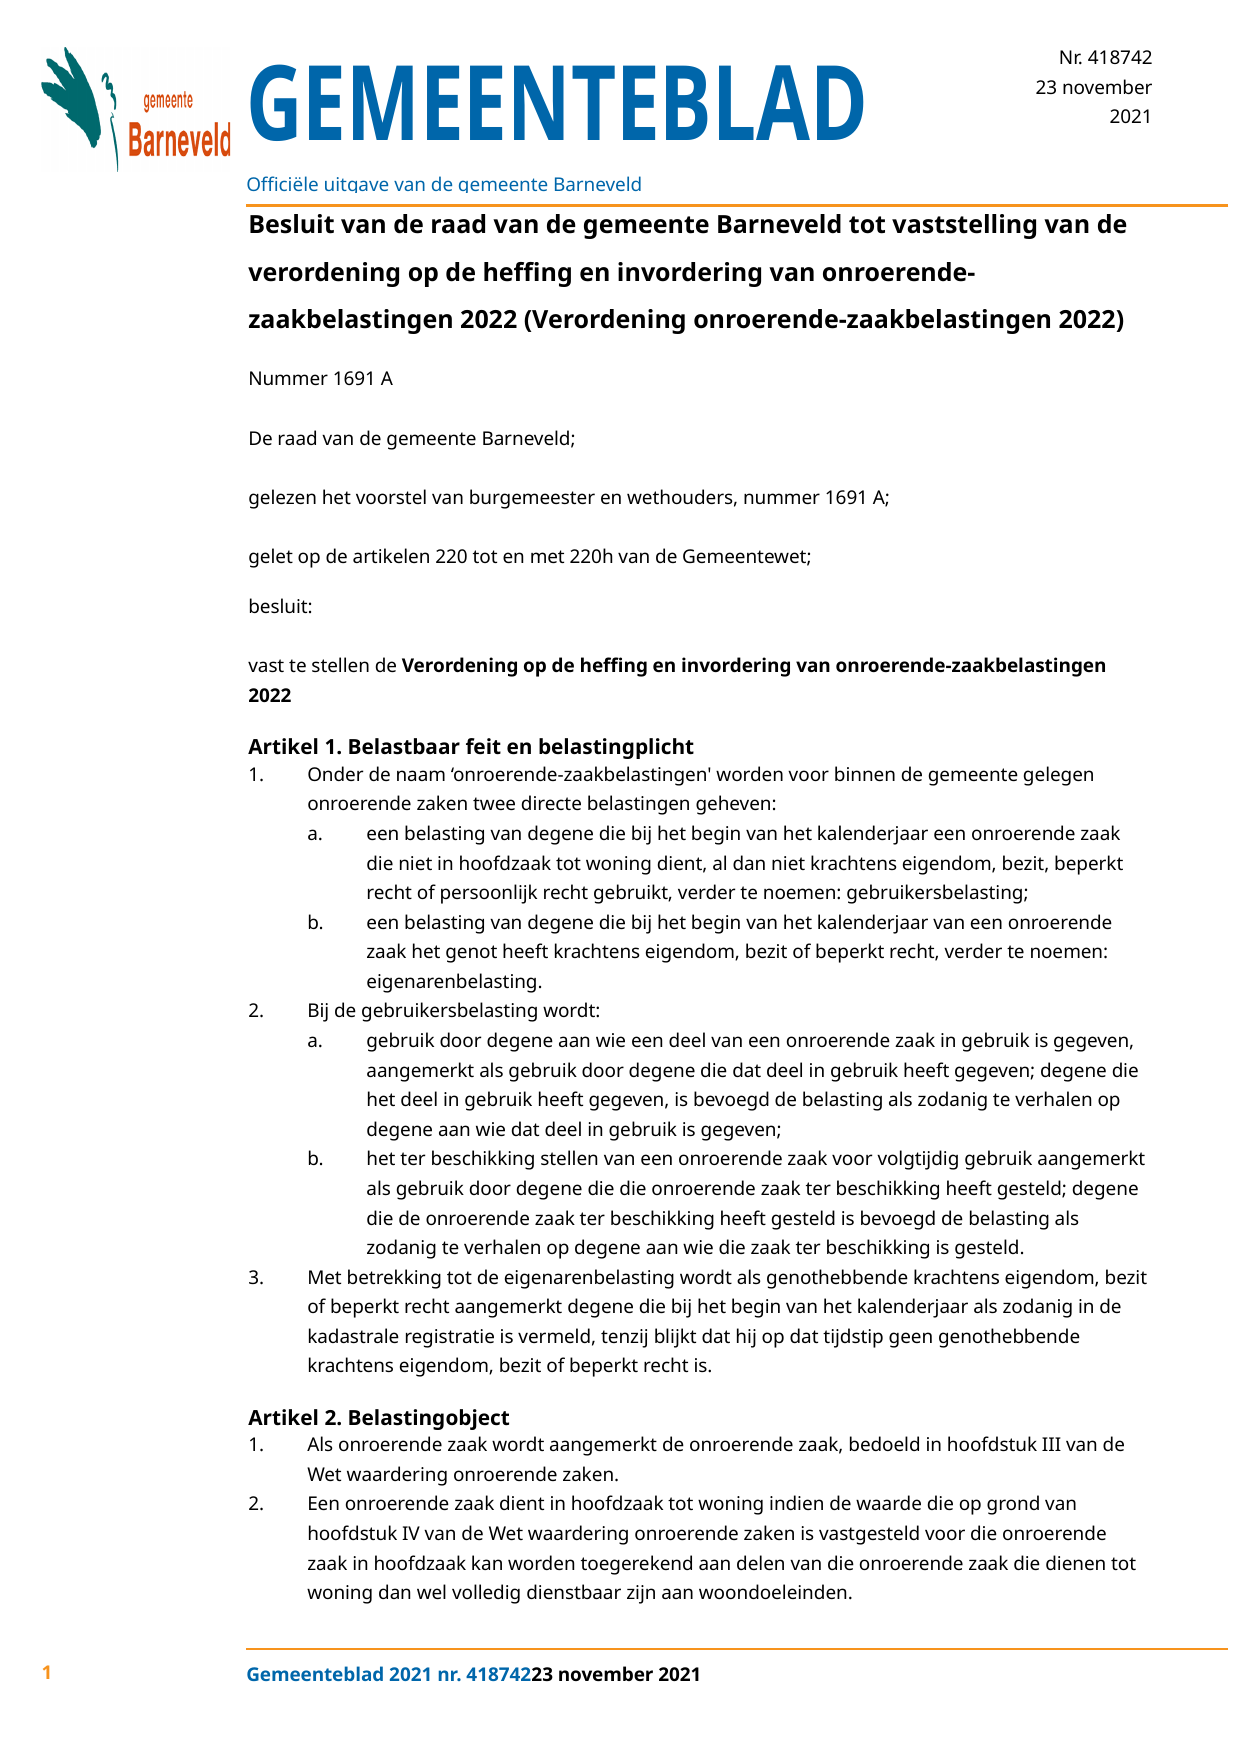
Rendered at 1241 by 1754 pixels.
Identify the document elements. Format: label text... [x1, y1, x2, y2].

list Met betrekking tot de eigenarenbelasting wordt als genothebbende krachtens eigendom, bezit of beperkt recht aangemerkt degene die bij het begin van het kalenderjaar als zodanig in de kadastrale registratie is vermeld, tenzij blijkt dat hij op dat tijdstip geen genothebbende krachtens eigendom, bezit of beperkt recht is. [248, 1264, 1152, 1378]
text gelet op de artikelen 220 tot en met 220h van de Gemeentewet; [248, 543, 1152, 569]
text Artikel 1. Belastbaar feit en belastingplicht [248, 732, 1152, 761]
list gebruik door degene aan wie een deel van een onroerende zaak in gebruik is gegeven, aangemerkt als gebruik door degene die dat deel in gebruik heeft gegeven; degene die het deel in gebruik heeft gegeven, is bevoegd de belasting als zodanig te verhalen op degene aan wie dat deel in gebruik is gegeven; [307, 1027, 1152, 1142]
list Onder de naam ‘onroerende-zaakbelastingen' worden voor binnen de gemeente gelegen onroerende zaken twee directe belastingen geheven: [248, 761, 1152, 816]
text Artikel 2. Belastingobject [248, 1403, 1152, 1431]
text gelezen het voorstel van burgemeester en wethouders, nummer 1691 A; [248, 484, 1152, 509]
picture [41, 47, 231, 172]
list Bij de gebruikersbelasting wordt: [248, 998, 1152, 1023]
text Nummer 1691 A [248, 366, 1152, 391]
text De raad van de gemeente Barneveld; [248, 425, 1152, 450]
list een belasting van degene die bij het begin van het kalenderjaar een onroerende zaak die niet in hoofdzaak tot woning dient, al dan niet krachtens eigendom, bezit, beperkt recht of persoonlijk recht gebruikt, verder te noemen: gebruikersbelasting; [307, 820, 1152, 905]
list een belasting van degene die bij het begin van het kalenderjaar van een onroerende zaak het genot heeft krachtens eigendom, bezit of beperkt recht, verder te noemen: eigenarenbelasting. [307, 909, 1152, 994]
text Besluit van de raad van de gemeente Barneveld tot vaststelling van de verordening op de heffing en invordering van onroerende-zaakbelastingen 2022 (Verordening onroerende-zaakbelastingen 2022) [248, 207, 1152, 336]
text besluit: [248, 593, 1152, 619]
text vast te stellen de Verordening op de heffing en invordering van onroerende-zaakbelastingen 2022 [248, 652, 1152, 708]
list Een onroerende zaak dient in hoofdzaak tot woning indien de waarde die op grond van hoofdstuk IV van de Wet waardering onroerende zaken is vastgesteld voor die onroerende zaak in hoofdzaak kan worden toegerekend aan delen van die onroerende zaak die dienen tot woning dan wel volledig dienstbaar zijn aan woondoeleinden. [248, 1491, 1152, 1605]
list Als onroerende zaak wordt aangemerkt de onroerende zaak, bedoeld in hoofdstuk III van de Wet waardering onroerende zaken. [248, 1431, 1152, 1487]
list het ter beschikking stellen van een onroerende zaak voor volgtijdig gebruik aangemerkt als gebruik door degene die die onroerende zaak ter beschikking heeft gesteld; degene die de onroerende zaak ter beschikking heeft gesteld is bevoegd de belasting als zodanig te verhalen op degene aan wie die zaak ter beschikking is gesteld. [307, 1146, 1152, 1260]
